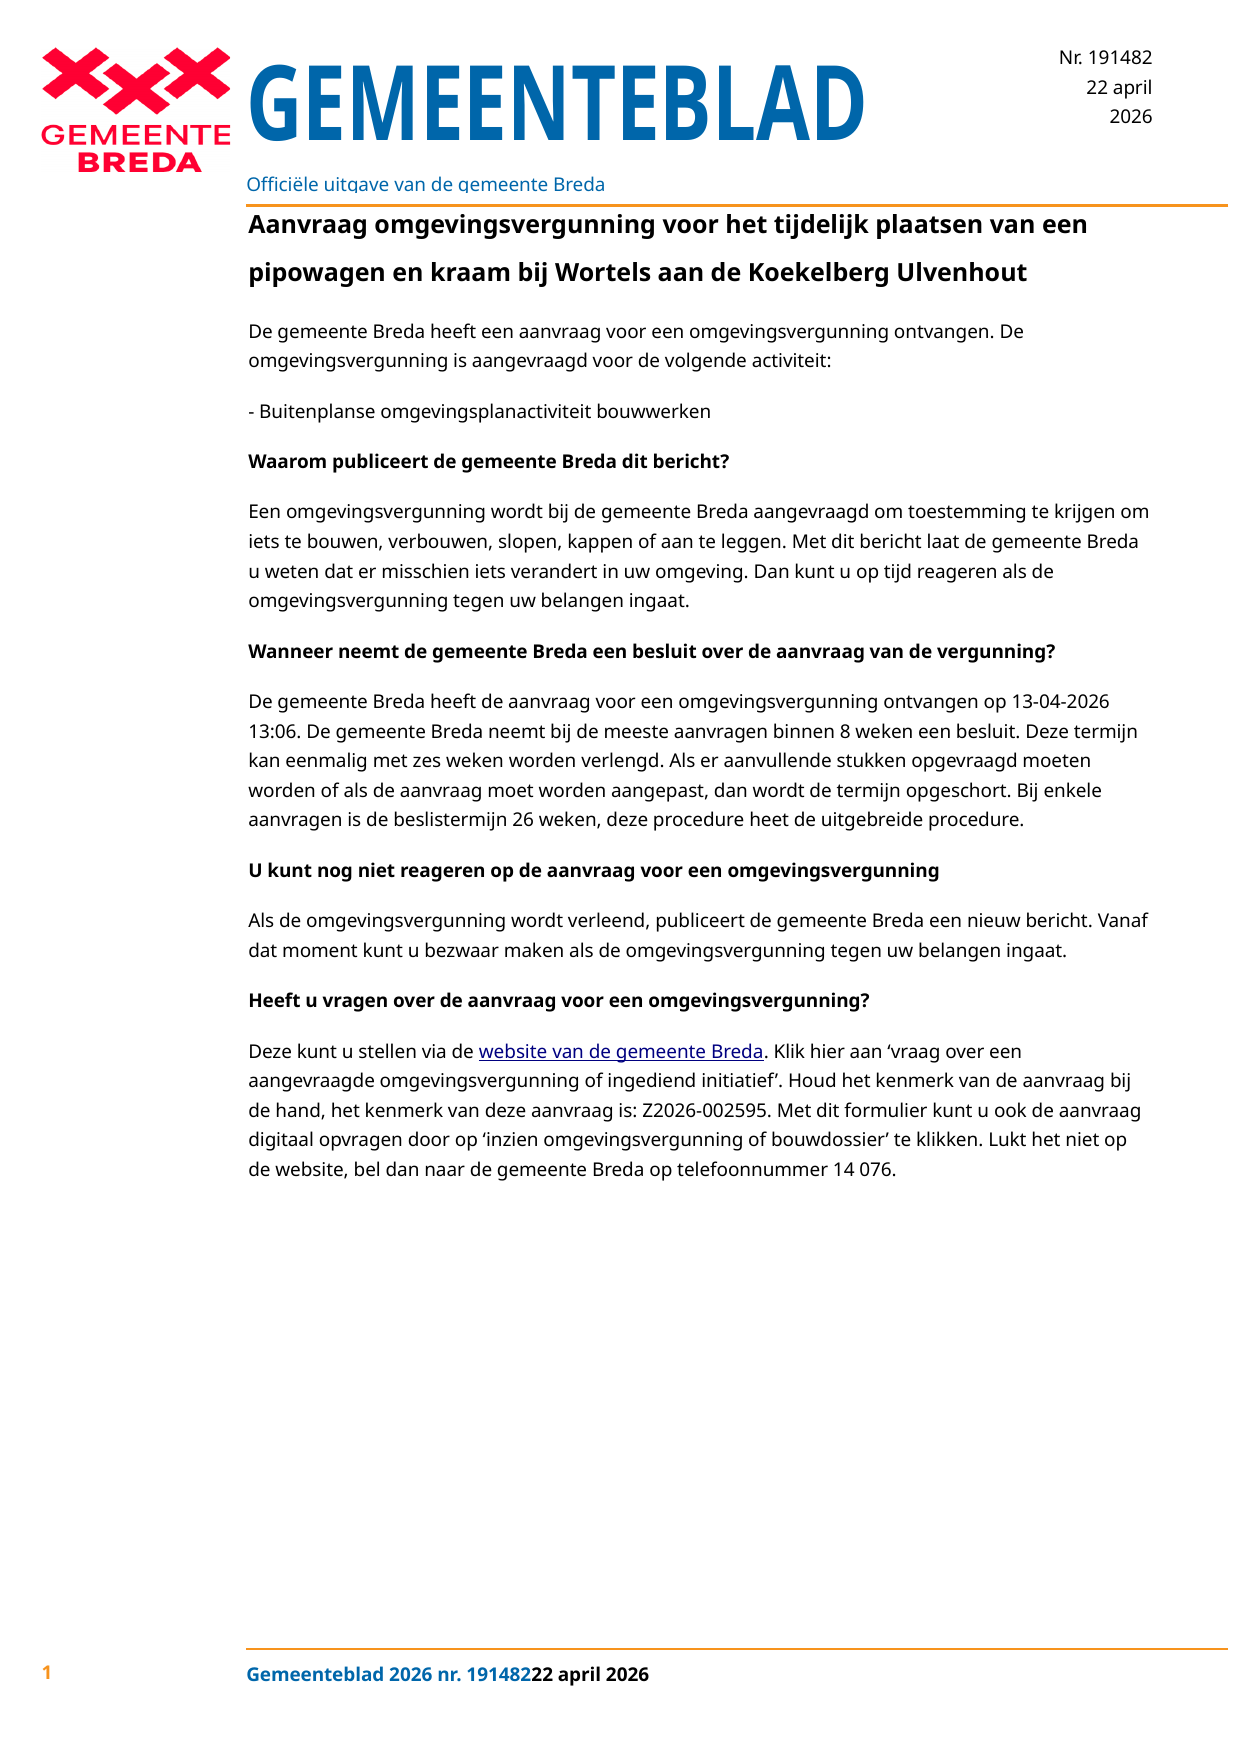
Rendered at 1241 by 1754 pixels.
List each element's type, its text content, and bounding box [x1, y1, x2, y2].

text Aanvraag omgevingsvergunning voor het tijdelijk plaatsen van een pipowagen en kraam bij Wortels aan de Koekelberg Ulvenhout [248, 207, 1152, 288]
text U kunt nog niet reageren op de aanvraag voor een omgevingsvergunning [248, 857, 1152, 883]
text - Buitenplanse omgevingsplanactiviteit bouwwerken [248, 398, 1152, 424]
text De gemeente Breda heeft een aanvraag voor een omgevingsvergunning ontvangen. De omgevingsvergunning is aangevraagd voor de volgende activiteit: [248, 318, 1152, 373]
text Heeft u vragen over de aanvraag voor een omgevingsvergunning? [248, 987, 1152, 1013]
text De gemeente Breda heeft de aanvraag voor een omgevingsvergunning ontvangen op 13-04-2026 13:06. De gemeente Breda neemt bij de meeste aanvragen binnen 8 weken een besluit. Deze termijn kan eenmalig met zes weken worden verlengd. Als er aanvullende stukken opgevraagd moeten worden of als de aanvraag moet worden aangepast, dan wordt de termijn opgeschort. Bij enkele aanvragen is de beslistermijn 26 weken, deze procedure heet de uitgebreide procedure. [248, 688, 1152, 832]
text Waarom publiceert de gemeente Breda dit bericht? [248, 448, 1152, 474]
text Wanneer neemt de gemeente Breda een besluit over de aanvraag van de vergunning? [248, 638, 1152, 664]
text Deze kunt u stellen via de website van de gemeente Breda. Klik hier aan ‘vraag over een aangevraagde omgevingsvergunning of ingediend initiatief’. Houd het kenmerk van de aanvraag bij de hand, het kenmerk van deze aanvraag is: Z2026-002595. Met dit formulier kunt u ook de aanvraag digitaal opvragen door op ‘inzien omgevingsvergunning of bouwdossier’ te klikken. Lukt het niet op de website, bel dan naar de gemeente Breda op telefoonnummer 14 076. [248, 1038, 1152, 1182]
text Als de omgevingsvergunning wordt verleend, publiceert de gemeente Breda een nieuw bericht. Vanaf dat moment kunt u bezwaar maken als de omgevingsvergunning tegen uw belangen ingaat. [248, 907, 1152, 963]
picture [41, 47, 231, 172]
text Een omgevingsvergunning wordt bij de gemeente Breda aangevraagd om toestemming te krijgen om iets te bouwen, verbouwen, slopen, kappen of aan te leggen. Met dit bericht laat de gemeente Breda u weten dat er misschien iets verandert in uw omgeving. Dan kunt u op tijd reageren als de omgevingsvergunning tegen uw belangen ingaat. [248, 499, 1152, 613]
